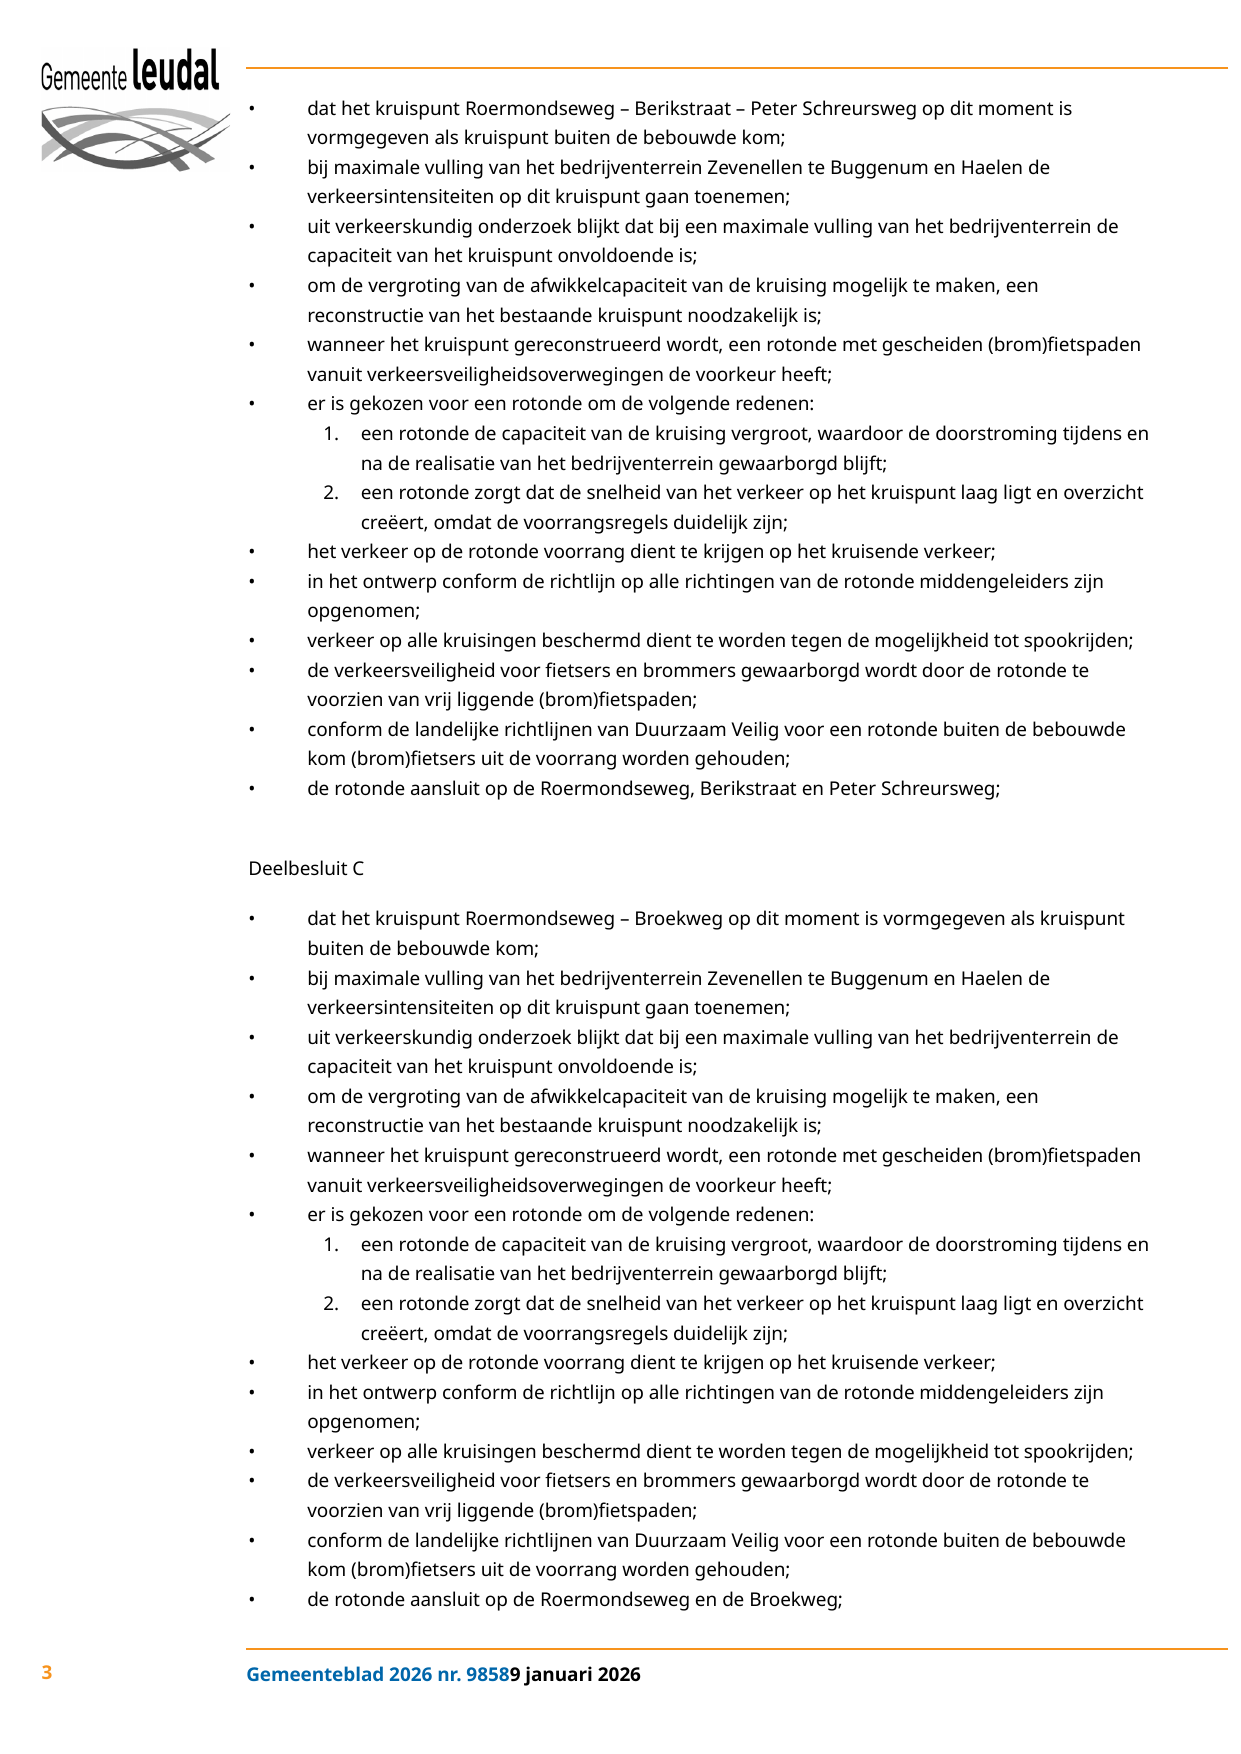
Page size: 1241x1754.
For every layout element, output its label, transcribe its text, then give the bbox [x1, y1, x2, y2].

list uit verkeerskundig onderzoek blijkt dat bij een maximale vulling van het bedrijventerrein de capaciteit van het kruispunt onvoldoende is; [248, 213, 1152, 268]
list het verkeer op de rotonde voorrang dient te krijgen op het kruisende verkeer; [248, 538, 1152, 564]
list uit verkeerskundig onderzoek blijkt dat bij een maximale vulling van het bedrijventerrein de capaciteit van het kruispunt onvoldoende is; [248, 1024, 1152, 1079]
list in het ontwerp conform de richtlijn op alle richtingen van de rotonde middengeleiders zijn opgenomen; [248, 1379, 1152, 1434]
list een rotonde zorgt dat de snelheid van het verkeer op het kruispunt laag ligt en overzicht creëert, omdat de voorrangsregels duidelijk zijn; [323, 479, 1152, 535]
list verkeer op alle kruisingen beschermd dient te worden tegen de mogelijkheid tot spookrijden; [248, 1438, 1152, 1464]
list bij maximale vulling van het bedrijventerrein Zevenellen te Buggenum en Haelen de verkeersintensiteiten op dit kruispunt gaan toenemen; [248, 965, 1152, 1020]
list in het ontwerp conform de richtlijn op alle richtingen van de rotonde middengeleiders zijn opgenomen; [248, 568, 1152, 623]
list de rotonde aansluit op de Roermondseweg, Berikstraat en Peter Schreursweg; [248, 775, 1152, 801]
list om de vergroting van de afwikkelcapaciteit van de kruising mogelijk te maken, een reconstructie van het bestaande kruispunt noodzakelijk is; [248, 1083, 1152, 1138]
list een rotonde zorgt dat de snelheid van het verkeer op het kruispunt laag ligt en overzicht creëert, omdat de voorrangsregels duidelijk zijn; [323, 1290, 1152, 1346]
list het verkeer op de rotonde voorrang dient te krijgen op het kruisende verkeer; [248, 1349, 1152, 1375]
list bij maximale vulling van het bedrijventerrein Zevenellen te Buggenum en Haelen de verkeersintensiteiten op dit kruispunt gaan toenemen; [248, 154, 1152, 209]
list de verkeersveiligheid voor fietsers en brommers gewaarborgd wordt door de rotonde te voorzien van vrij liggende (brom)fietspaden; [248, 657, 1152, 712]
list er is gekozen voor een rotonde om de volgende redenen: [248, 1201, 1152, 1227]
list de rotonde aansluit op de Roermondseweg en de Broekweg; [248, 1586, 1152, 1612]
list een rotonde de capaciteit van de kruising vergroot, waardoor de doorstroming tijdens en na de realisatie van het bedrijventerrein gewaarborgd blijft; [323, 420, 1152, 476]
list conform de landelijke richtlijnen van Duurzaam Veilig voor een rotonde buiten de bebouwde kom (brom)fietsers uit de voorrang worden gehouden; [248, 1527, 1152, 1582]
list een rotonde de capaciteit van de kruising vergroot, waardoor de doorstroming tijdens en na de realisatie van het bedrijventerrein gewaarborgd blijft; [323, 1231, 1152, 1286]
list wanneer het kruispunt gereconstrueerd wordt, een rotonde met gescheiden (brom)fietspaden vanuit verkeersveiligheidsoverwegingen de voorkeur heeft; [248, 1142, 1152, 1198]
text Deelbesluit C [248, 855, 1152, 881]
list er is gekozen voor een rotonde om de volgende redenen: [248, 391, 1152, 416]
list verkeer op alle kruisingen beschermd dient te worden tegen de mogelijkheid tot spookrijden; [248, 627, 1152, 653]
list wanneer het kruispunt gereconstrueerd wordt, een rotonde met gescheiden (brom)fietspaden vanuit verkeersveiligheidsoverwegingen de voorkeur heeft; [248, 331, 1152, 387]
list dat het kruispunt Roermondseweg – Berikstraat – Peter Schreursweg op dit moment is vormgegeven als kruispunt buiten de bebouwde kom; [248, 95, 1152, 150]
list dat het kruispunt Roermondseweg – Broekweg op dit moment is vormgegeven als kruispunt buiten de bebouwde kom; [248, 906, 1152, 961]
list conform de landelijke richtlijnen van Duurzaam Veilig voor een rotonde buiten de bebouwde kom (brom)fietsers uit de voorrang worden gehouden; [248, 716, 1152, 771]
list de verkeersveiligheid voor fietsers en brommers gewaarborgd wordt door de rotonde te voorzien van vrij liggende (brom)fietspaden; [248, 1468, 1152, 1523]
list om de vergroting van de afwikkelcapaciteit van de kruising mogelijk te maken, een reconstructie van het bestaande kruispunt noodzakelijk is; [248, 272, 1152, 328]
picture [41, 47, 231, 172]
